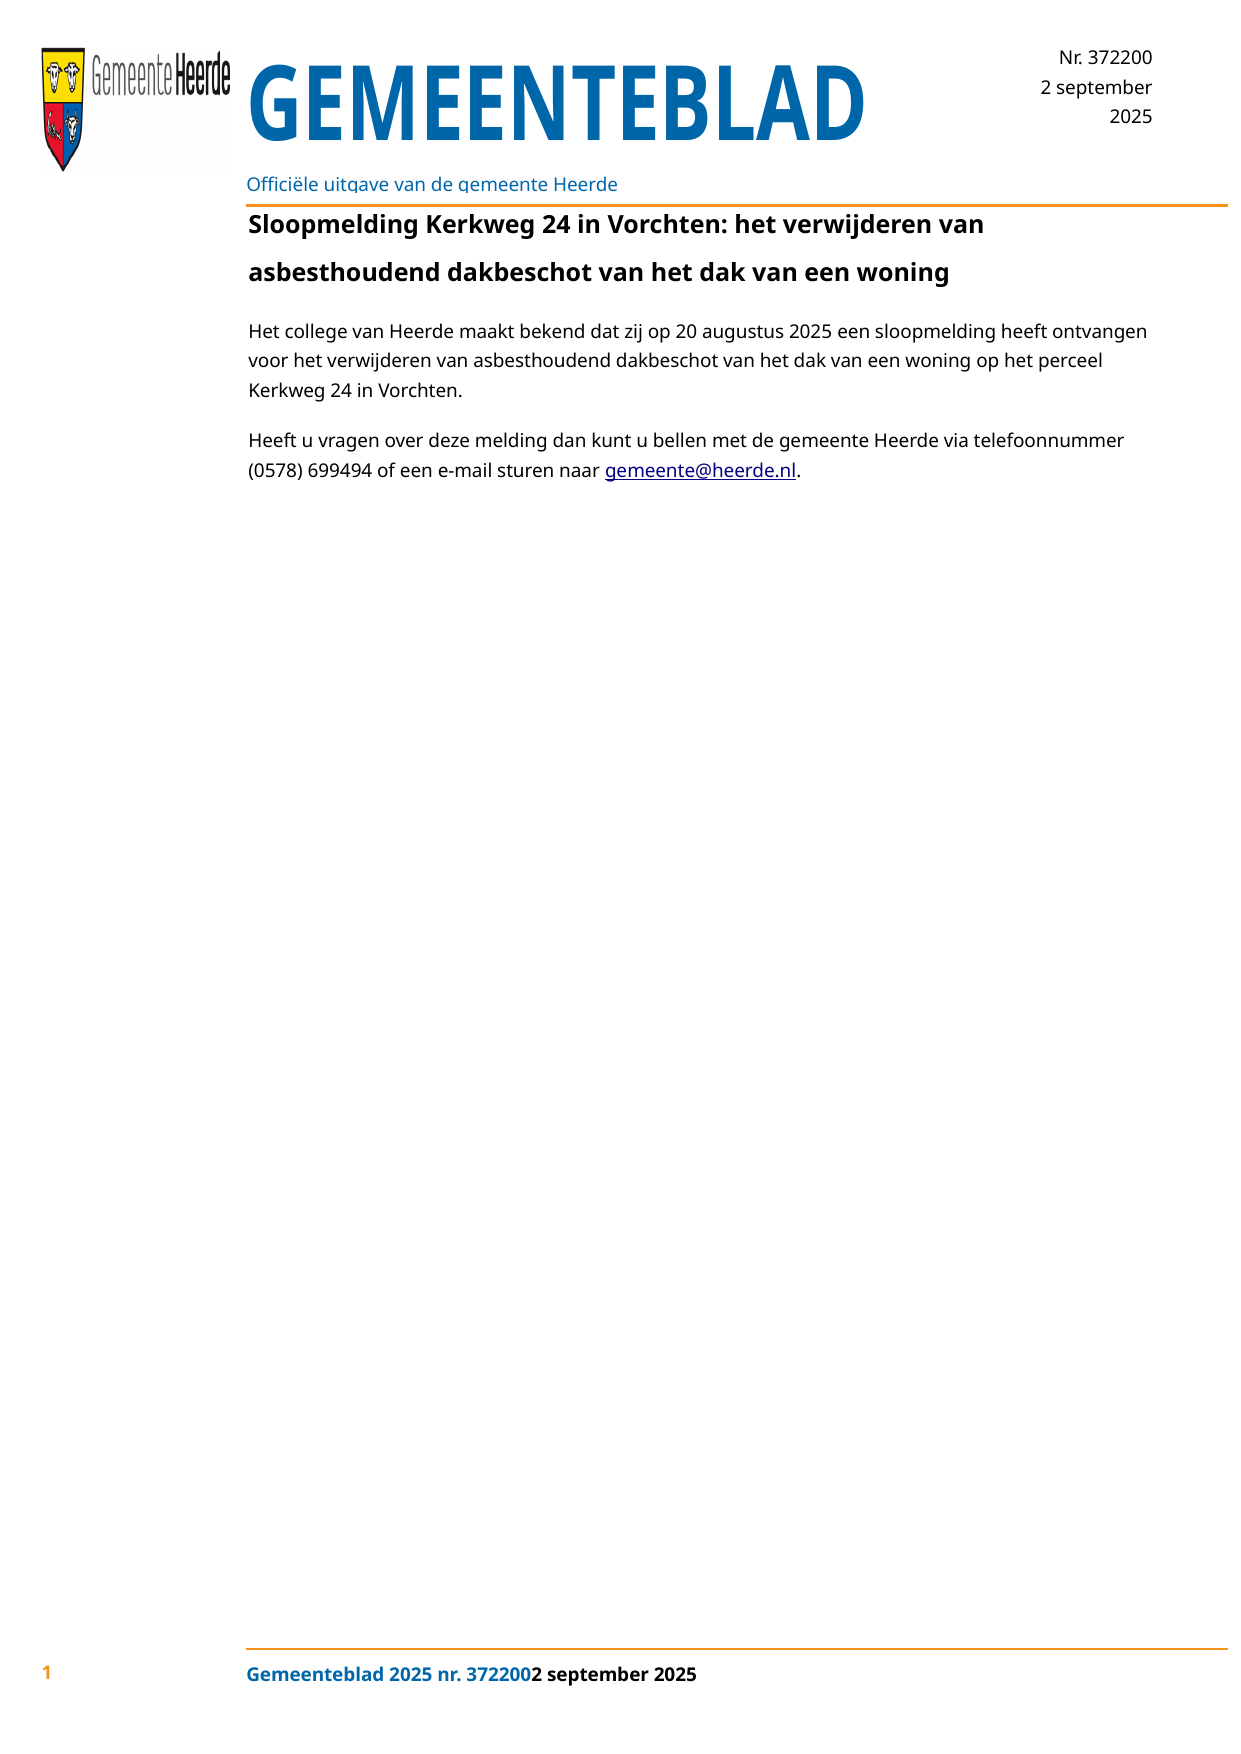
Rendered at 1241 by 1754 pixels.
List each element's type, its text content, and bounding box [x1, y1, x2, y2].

text Heeft u vragen over deze melding dan kunt u bellen met de gemeente Heerde via telefoonnummer (0578) 699494 of een e-mail sturen naar gemeente@heerde.nl. [248, 427, 1152, 483]
picture [41, 47, 231, 172]
text Sloopmelding Kerkweg 24 in Vorchten: het verwijderen van asbesthoudend dakbeschot van het dak van een woning [248, 207, 1152, 288]
text Het college van Heerde maakt bekend dat zij op 20 augustus 2025 een sloopmelding heeft ontvangen voor het verwijderen van asbesthoudend dakbeschot van het dak van een woning op het perceel Kerkweg 24 in Vorchten. [248, 318, 1152, 403]
